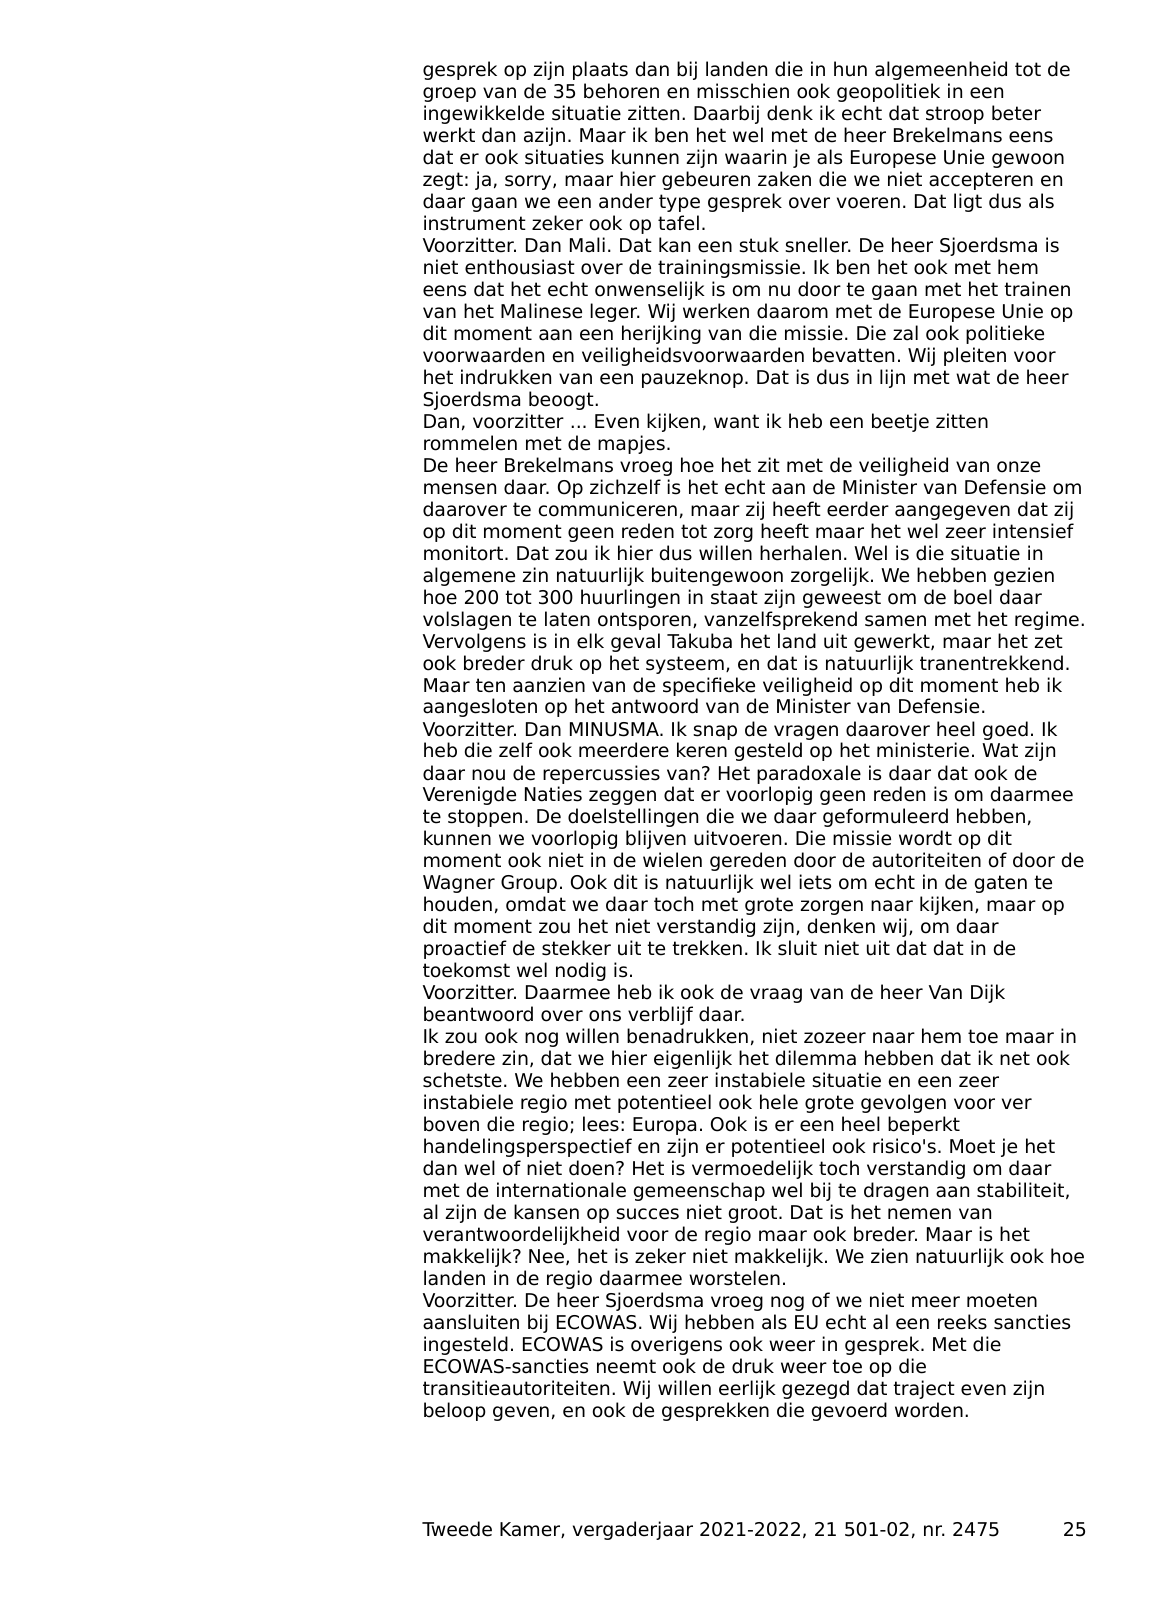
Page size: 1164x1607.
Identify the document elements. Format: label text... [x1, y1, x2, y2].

text Dan, voorzitter ... Even kijken, want ik heb een beetje zitten rommelen met de mapjes. [422, 411, 1087, 455]
text Ik zou ook nog willen benadrukken, niet zozeer naar hem toe maar in bredere zin, dat we hier eigenlijk het dilemma hebben dat ik net ook schetste. We hebben een zeer instabiele situatie en een zeer instabiele regio met potentieel ook hele grote gevolgen voor ver boven die regio; lees: Europa. Ook is er een heel beperkt handelingsperspectief en zijn er potentieel ook risico's. Moet je het dan wel of niet doen? Het is vermoedelijk toch verstandig om daar met de internationale gemeenschap wel bij te dragen aan stabiliteit, al zijn de kansen op succes niet groot. Dat is het nemen van verantwoordelijkheid voor de regio maar ook breder. Maar is het makkelijk? Nee, het is zeker niet makkelijk. We zien natuurlijk ook hoe landen in de regio daarmee worstelen. [422, 1026, 1087, 1290]
text Voorzitter. Dan MINUSMA. Ik snap de vragen daarover heel goed. Ik heb die zelf ook meerdere keren gesteld op het ministerie. Wat zijn daar nou de repercussies van? Het paradoxale is daar dat ook de Verenigde Naties zeggen dat er voorlopig geen reden is om daarmee te stoppen. De doelstellingen die we daar geformuleerd hebben, kunnen we voorlopig blijven uitvoeren. Die missie wordt op dit moment ook niet in de wielen gereden door de autoriteiten of door de Wagner Group. Ook dit is natuurlijk wel iets om echt in de gaten te houden, omdat we daar toch met grote zorgen naar kijken, maar op dit moment zou het niet verstandig zijn, denken wij, om daar proactief de stekker uit te trekken. Ik sluit niet uit dat dat in de toekomst wel nodig is. [422, 718, 1087, 982]
text Voorzitter. De heer Sjoerdsma vroeg nog of we niet meer moeten aansluiten bij ECOWAS. Wij hebben als EU echt al een reeks sancties ingesteld. ECOWAS is overigens ook weer in gesprek. Met die ECOWAS-sancties neemt ook de druk weer toe op die transitieautoriteiten. Wij willen eerlijk gezegd dat traject even zijn beloop geven, en ook de gesprekken die gevoerd worden. [422, 1290, 1087, 1422]
text De heer Brekelmans vroeg hoe het zit met de veiligheid van onze mensen daar. Op zichzelf is het echt aan de Minister van Defensie om daarover te communiceren, maar zij heeft eerder aangegeven dat zij op dit moment geen reden tot zorg heeft maar het wel zeer intensief monitort. Dat zou ik hier dus willen herhalen. Wel is die situatie in algemene zin natuurlijk buitengewoon zorgelijk. We hebben gezien hoe 200 tot 300 huurlingen in staat zijn geweest om de boel daar volslagen te laten ontsporen, vanzelfsprekend samen met het regime. Vervolgens is in elk geval Takuba het land uit gewerkt, maar het zet ook breder druk op het systeem, en dat is natuurlijk tranentrekkend. Maar ten aanzien van de specifieke veiligheid op dit moment heb ik aangesloten op het antwoord van de Minister van Defensie. [422, 455, 1087, 718]
text Voorzitter. Dan Mali. Dat kan een stuk sneller. De heer Sjoerdsma is niet enthousiast over de trainingsmissie. Ik ben het ook met hem eens dat het echt onwenselijk is om nu door te gaan met het trainen van het Malinese leger. Wij werken daarom met de Europese Unie op dit moment aan een herijking van die missie. Die zal ook politieke voorwaarden en veiligheidsvoorwaarden bevatten. Wij pleiten voor het indrukken van een pauzeknop. Dat is dus in lijn met wat de heer Sjoerdsma beoogt. [422, 235, 1087, 411]
text Voorzitter. Daarmee heb ik ook de vraag van de heer Van Dijk beantwoord over ons verblijf daar. [422, 982, 1087, 1026]
text gesprek op zijn plaats dan bij landen die in hun algemeenheid tot de groep van de 35 behoren en misschien ook geopolitiek in een ingewikkelde situatie zitten. Daarbij denk ik echt dat stroop beter werkt dan azijn. Maar ik ben het wel met de heer Brekelmans eens dat er ook situaties kunnen zijn waarin je als Europese Unie gewoon zegt: ja, sorry, maar hier gebeuren zaken die we niet accepteren en daar gaan we een ander type gesprek over voeren. Dat ligt dus als instrument zeker ook op tafel. [422, 59, 1087, 235]
